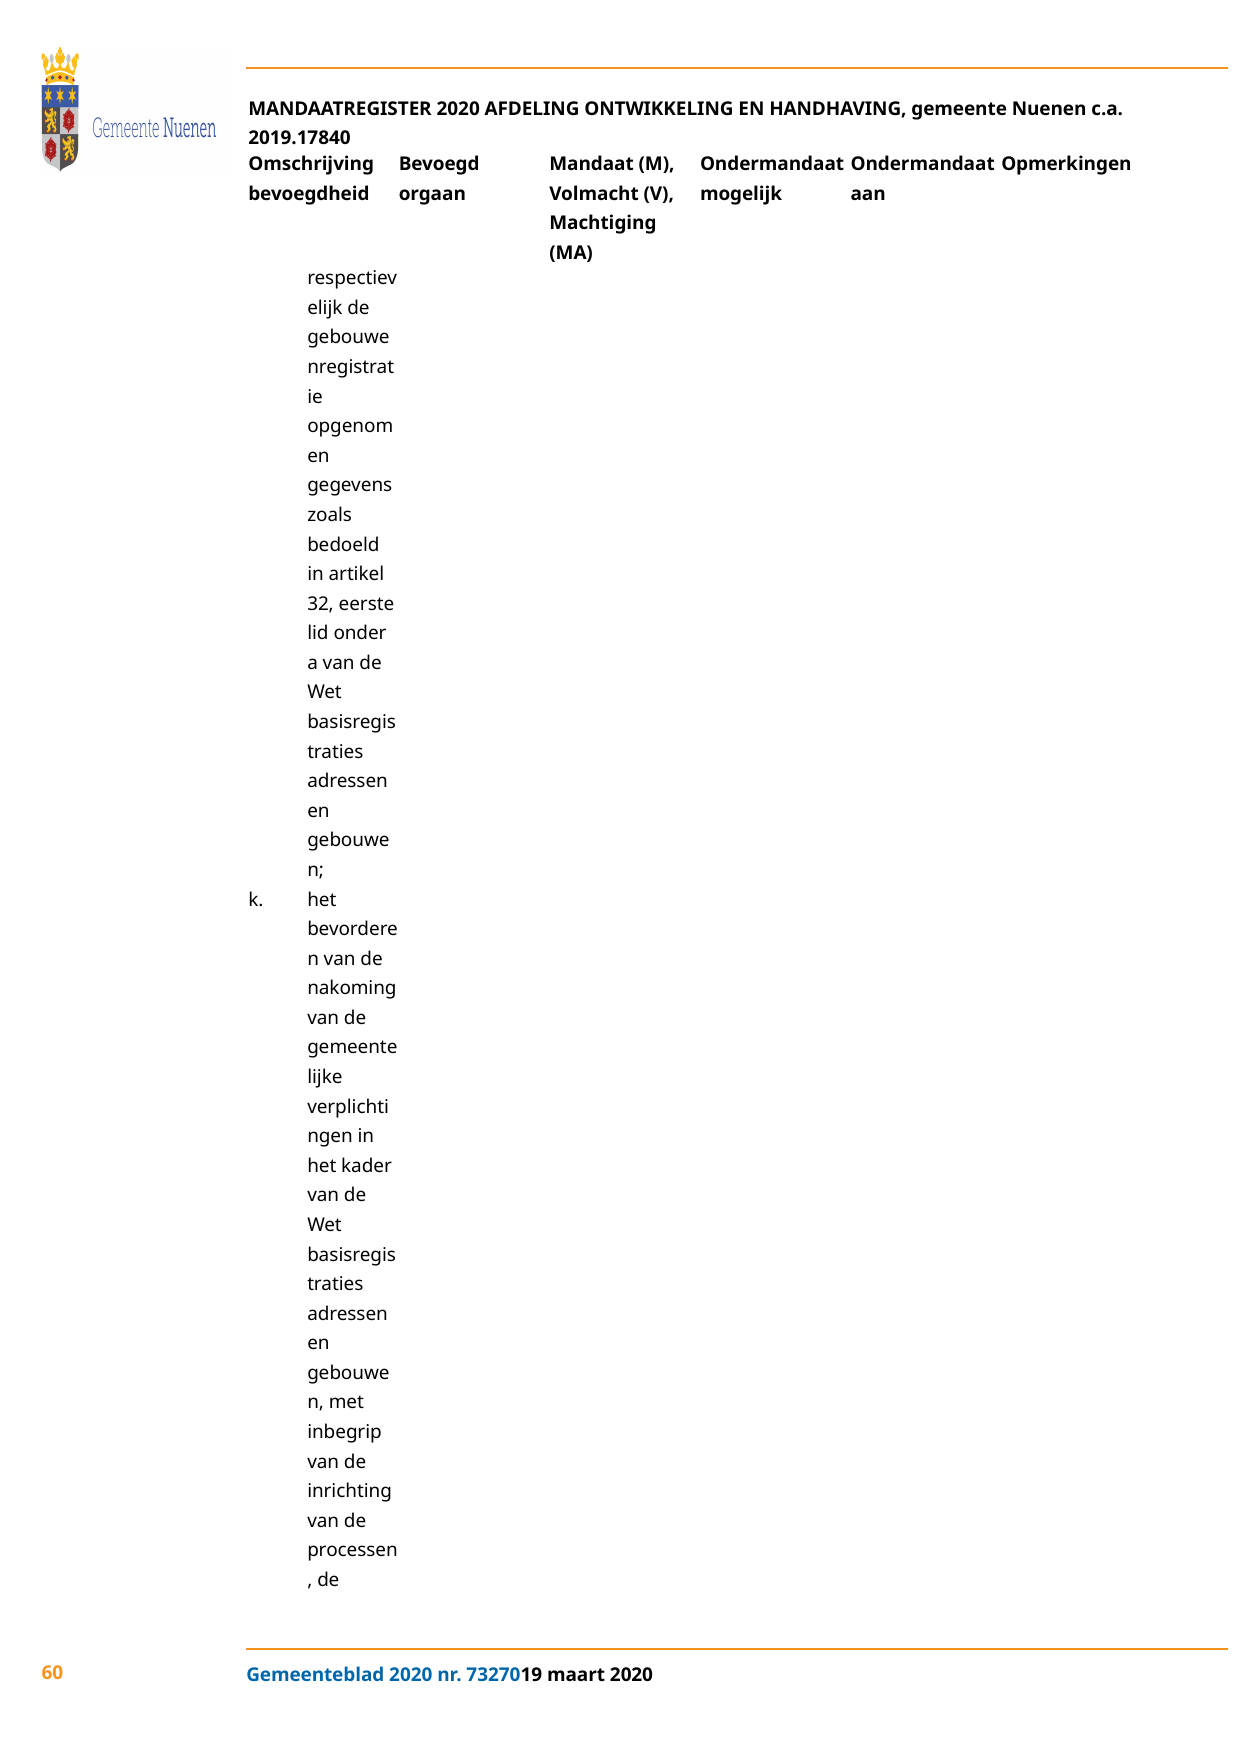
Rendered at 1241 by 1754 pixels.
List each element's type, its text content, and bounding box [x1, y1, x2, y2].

table_cell Opmerkingen [1001, 150, 1152, 264]
table_cell Bevoegd orgaan [399, 150, 549, 264]
table_cell Ondermandaat mogelijk [700, 150, 850, 264]
table_cell [399, 265, 549, 1592]
table_cell Mandaat (M), Volmacht (V), Machtiging (MA) [549, 150, 700, 264]
table_cell respectievelijk de gebouwenregistratie opgenomen gegevens zoals bedoeld in artikel 32, eerste lid onder a van de Wet basisregistraties adressen en gebouwen; het bevorderen van de nakoming van de gemeentelijke verplichtingen in het kader van de Wet basisregistraties adressen en gebouwen, met inbegrip van de inrichting van de processen, de [248, 265, 398, 1592]
table_cell Omschrijving bevoegdheid [248, 150, 398, 264]
table_cell Ondermandaat aan [850, 150, 1001, 264]
picture [41, 47, 231, 172]
table_cell [1001, 265, 1152, 1592]
table_header MANDAATREGISTER 2020 AFDELING ONTWIKKELING EN HANDHAVING, gemeente Nuenen c.a. 2019.17840 [248, 95, 1152, 150]
table_cell [850, 265, 1001, 1592]
table_cell [700, 265, 850, 1592]
table_cell [549, 265, 700, 1592]
